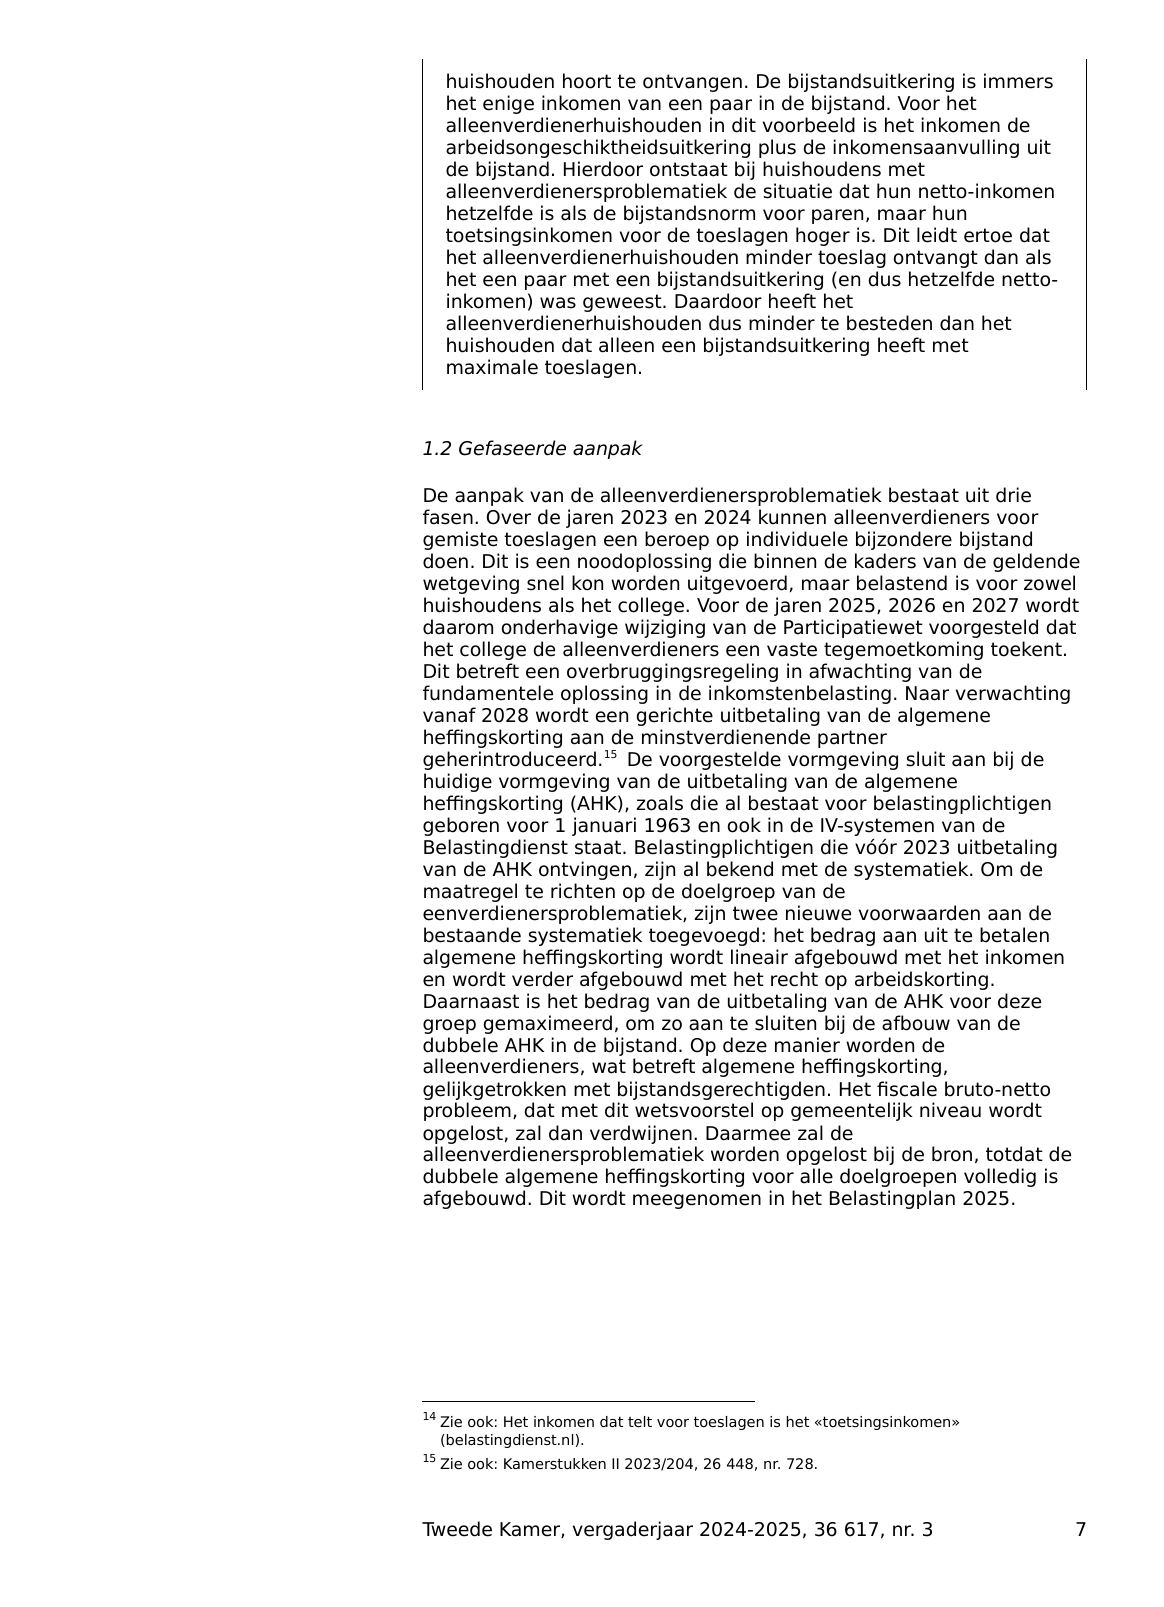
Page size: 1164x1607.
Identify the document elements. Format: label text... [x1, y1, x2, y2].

subtitle 1.2 Gefaseerde aanpak [422, 438, 1087, 460]
text De aanpak van de alleenverdienersproblematiek bestaat uit drie fasen. Over de jaren 2023 en 2024 kunnen alleenverdieners voor gemiste toeslagen een beroep op individuele bijzondere bijstand doen. Dit is een noodoplossing die binnen de kaders van de geldende wetgeving snel kon worden uitgevoerd, maar belastend is voor zowel huishoudens als het college. Voor de jaren 2025, 2026 en 2027 wordt daarom onderhavige wijziging van de Participatiewet voorgesteld dat het college de alleenverdieners een vaste tegemoetkoming toekent. Dit betreft een overbruggingsregeling in afwachting van de fundamentele oplossing in de inkomstenbelasting. Naar verwachting vanaf 2028 wordt een gerichte uitbetaling van de algemene heffingskorting aan de minstverdienende partner geherintroduceerd. De voorgestelde vormgeving sluit aan bij de huidige vormgeving van de uitbetaling van de algemene heffingskorting (AHK), zoals die al bestaat voor belastingplichtigen geboren voor 1 januari 1963 en ook in de IV-systemen van de Belastingdienst staat. Belastingplichtigen die vóór 2023 uitbetaling van de AHK ontvingen, zijn al bekend met de systematiek. Om de maatregel te richten op de doelgroep van de eenverdienersproblematiek, zijn twee nieuwe voorwaarden aan de bestaande systematiek toegevoegd: het bedrag aan uit te betalen algemene heffingskorting wordt lineair afgebouwd met het inkomen en wordt verder afgebouwd met het recht op arbeidskorting. Daarnaast is het bedrag van de uitbetaling van de AHK voor deze groep gemaximeerd, om zo aan te sluiten bij de afbouw van de dubbele AHK in de bijstand. Op deze manier worden de alleenverdieners, wat betreft algemene heffingskorting, gelijkgetrokken met bijstandsgerechtigden. Het fiscale bruto-netto probleem, dat met dit wetsvoorstel op gemeentelijk niveau wordt opgelost, zal dan verdwijnen. Daarmee zal de alleenverdienersproblematiek worden opgelost bij de bron, totdat de dubbele algemene heffingskorting voor alle doelgroepen volledig is afgebouwd. Dit wordt meegenomen in het Belastingplan 2025. [422, 485, 1087, 1210]
table_header huishouden hoort te ontvangen. De bijstandsuitkering is immers het enige inkomen van een paar in de bijstand. Voor het alleenverdienerhuishouden in dit voorbeeld is het inkomen de arbeidsongeschiktheidsuitkering plus de inkomensaanvulling uit de bijstand. Hierdoor ontstaat bij huishoudens met alleenverdienersproblematiek de situatie dat hun netto-inkomen hetzelfde is als de bijstandsnorm voor paren, maar hun toetsingsinkomen voor de toeslagen hoger is. Dit leidt ertoe dat het alleenverdienerhuishouden minder toeslag ontvangt dan als het een paar met een bijstandsuitkering (en dus hetzelfde netto-inkomen) was geweest. Daardoor heeft het alleenverdienerhuishouden dus minder te besteden dan het huishouden dat alleen een bijstandsuitkering heeft met maximale toeslagen. [423, 59, 1086, 390]
text Zie ook: Kamerstukken II 2023/204, 26 448, nr. 728. [422, 1452, 1087, 1474]
